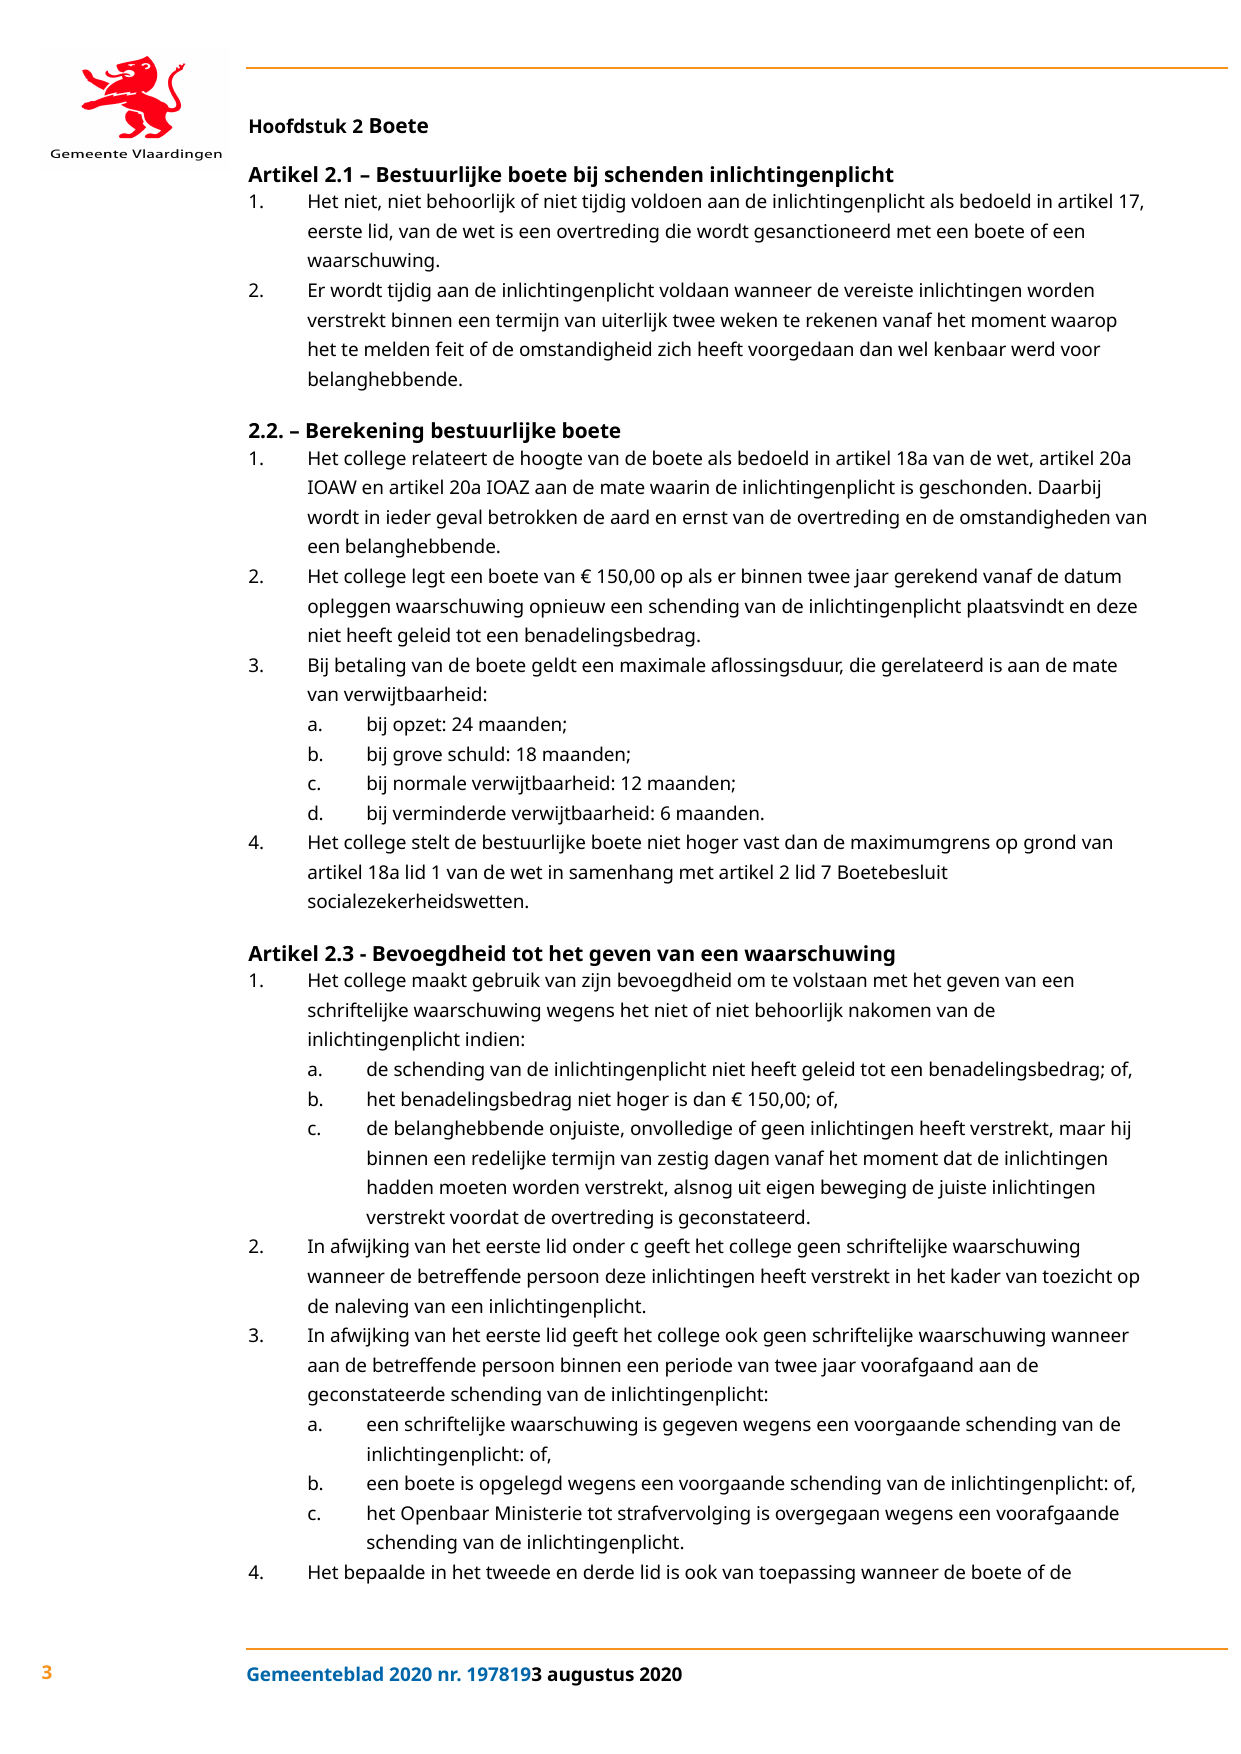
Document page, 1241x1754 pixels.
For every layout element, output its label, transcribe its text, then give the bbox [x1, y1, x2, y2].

list bij opzet: 24 maanden; [307, 711, 1152, 737]
list Het college maakt gebruik van zijn bevoegdheid om te volstaan met het geven van een schriftelijke waarschuwing wegens het niet of niet behoorlijk nakomen van de inlichtingenplicht indien: [248, 967, 1152, 1052]
list In afwijking van het eerste lid onder c geeft het college geen schriftelijke waarschuwing wanneer de betreffende persoon deze inlichtingen heeft verstrekt in het kader van toezicht op de naleving van een inlichtingenplicht. [248, 1234, 1152, 1319]
list bij normale verwijtbaarheid: 12 maanden; [307, 770, 1152, 796]
list Het college relateert de hoogte van de boete als bedoeld in artikel 18a van de wet, artikel 20a IOAW en artikel 20a IOAZ aan de mate waarin de inlichtingenplicht is geschonden. Daarbij wordt in ieder geval betrokken de aard en ernst van de overtreding en de omstandigheden van een belanghebbende. [248, 445, 1152, 559]
list Het college legt een boete van € 150,00 op als er binnen twee jaar gerekend vanaf de datum opleggen waarschuwing opnieuw een schending van de inlichtingenplicht plaatsvindt en deze niet heeft geleid tot een benadelingsbedrag. [248, 563, 1152, 648]
list het benadelingsbedrag niet hoger is dan € 150,00; of, [307, 1086, 1152, 1112]
picture [41, 47, 231, 172]
list Het college stelt de bestuurlijke boete niet hoger vast dan de maximumgrens op grond van artikel 18a lid 1 van de wet in samenhang met artikel 2 lid 7 Boetebesluit socialezekerheidswetten. [248, 829, 1152, 914]
list bij verminderde verwijtbaarheid: 6 maanden. [307, 800, 1152, 826]
text Artikel 2.1 – Bestuurlijke boete bij schenden inlichtingenplicht [248, 160, 1152, 188]
list Bij betaling van de boete geldt een maximale aflossingsduur, die gerelateerd is aan de mate van verwijtbaarheid: [248, 652, 1152, 707]
list het Openbaar Ministerie tot strafvervolging is overgegaan wegens een voorafgaande schending van de inlichtingenplicht. [307, 1500, 1152, 1555]
text 2.2. – Berekening bestuurlijke boete [248, 416, 1152, 445]
list bij grove schuld: 18 maanden; [307, 741, 1152, 766]
list Er wordt tijdig aan de inlichtingenplicht voldaan wanneer de vereiste inlichtingen worden verstrekt binnen een termijn van uiterlijk twee weken te rekenen vanaf het moment waarop het te melden feit of de omstandigheid zich heeft voorgedaan dan wel kenbaar werd voor belanghebbende. [248, 277, 1152, 392]
list de belanghebbende onjuiste, onvolledige of geen inlichtingen heeft verstrekt, maar hij binnen een redelijke termijn van zestig dagen vanaf het moment dat de inlichtingen hadden moeten worden verstrekt, alsnog uit eigen beweging de juiste inlichtingen verstrekt voordat de overtreding is geconstateerd. [307, 1115, 1152, 1230]
list Het niet, niet behoorlijk of niet tijdig voldoen aan de inlichtingenplicht als bedoeld in artikel 17, eerste lid, van de wet is een overtreding die wordt gesanctioneerd met een boete of een waarschuwing. [248, 188, 1152, 273]
list een boete is opgelegd wegens een voorgaande schending van de inlichtingenplicht: of, [307, 1470, 1152, 1496]
text Artikel 2.3 - Bevoegdheid tot het geven van een waarschuwing [248, 939, 1152, 967]
list de schending van de inlichtingenplicht niet heeft geleid tot een benadelingsbedrag; of, [307, 1056, 1152, 1082]
list In afwijking van het eerste lid geeft het college ook geen schriftelijke waarschuwing wanneer aan de betreffende persoon binnen een periode van twee jaar voorafgaand aan de geconstateerde schending van de inlichtingenplicht: [248, 1322, 1152, 1407]
list een schriftelijke waarschuwing is gegeven wegens een voorgaande schending van de inlichtingenplicht: of, [307, 1411, 1152, 1467]
list Het bepaalde in het tweede en derde lid is ook van toepassing wanneer de boete of de [248, 1559, 1152, 1585]
text Hoofdstuk 2 Boete [248, 111, 1152, 139]
